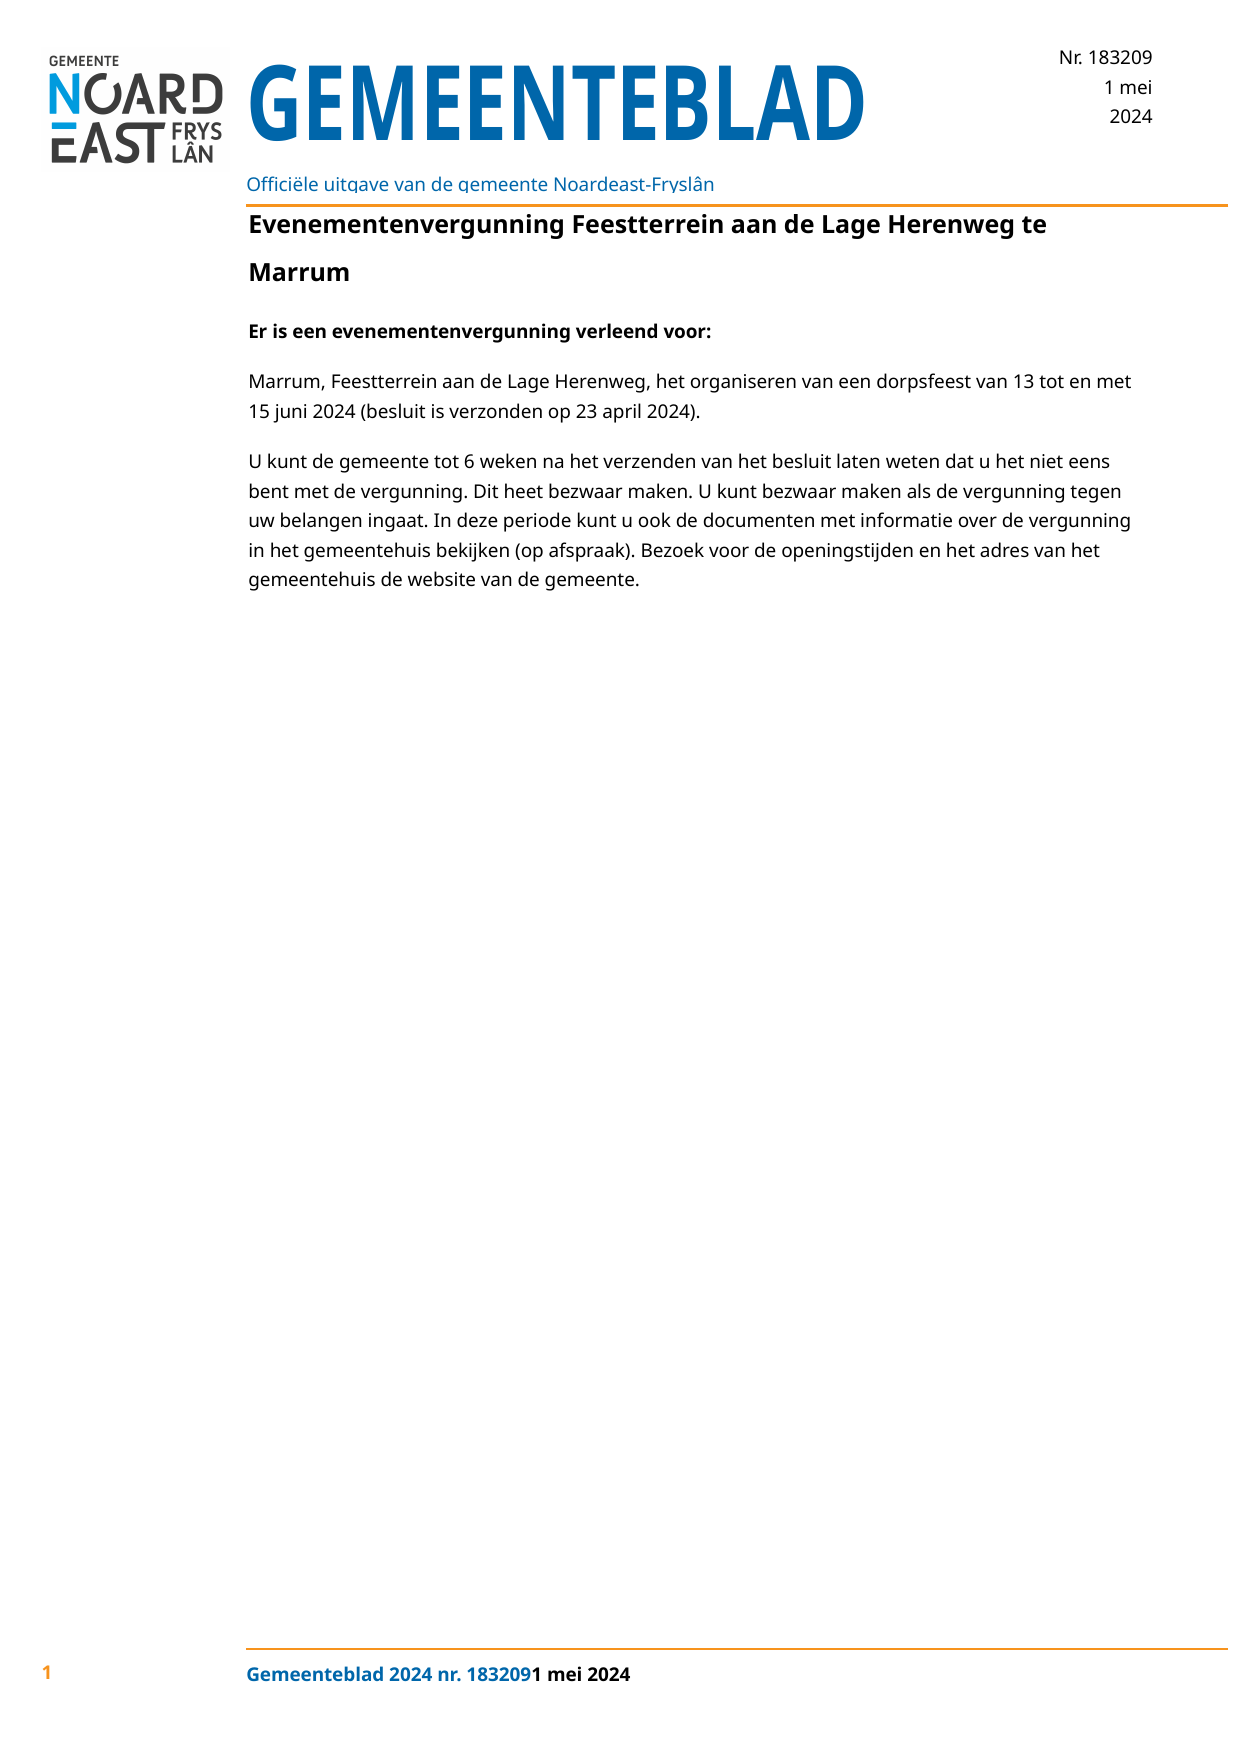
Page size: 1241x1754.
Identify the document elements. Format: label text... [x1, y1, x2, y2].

text U kunt de gemeente tot 6 weken na het verzenden van het besluit laten weten dat u het niet eens bent met de vergunning. Dit heet bezwaar maken. U kunt bezwaar maken als de vergunning tegen uw belangen ingaat. In deze periode kunt u ook de documenten met informatie over de vergunning in het gemeentehuis bekijken (op afspraak). Bezoek voor de openingstijden en het adres van het gemeentehuis de website van de gemeente. [248, 448, 1152, 592]
text Marrum, Feestterrein aan de Lage Herenweg, het organiseren van een dorpsfeest van 13 tot en met 15 juni 2024 (besluit is verzonden op 23 april 2024). [248, 368, 1152, 424]
text Er is een evenementenvergunning verleend voor: [248, 318, 1152, 344]
picture [41, 47, 231, 172]
text Evenementenvergunning Feestterrein aan de Lage Herenweg te Marrum [248, 207, 1152, 288]
